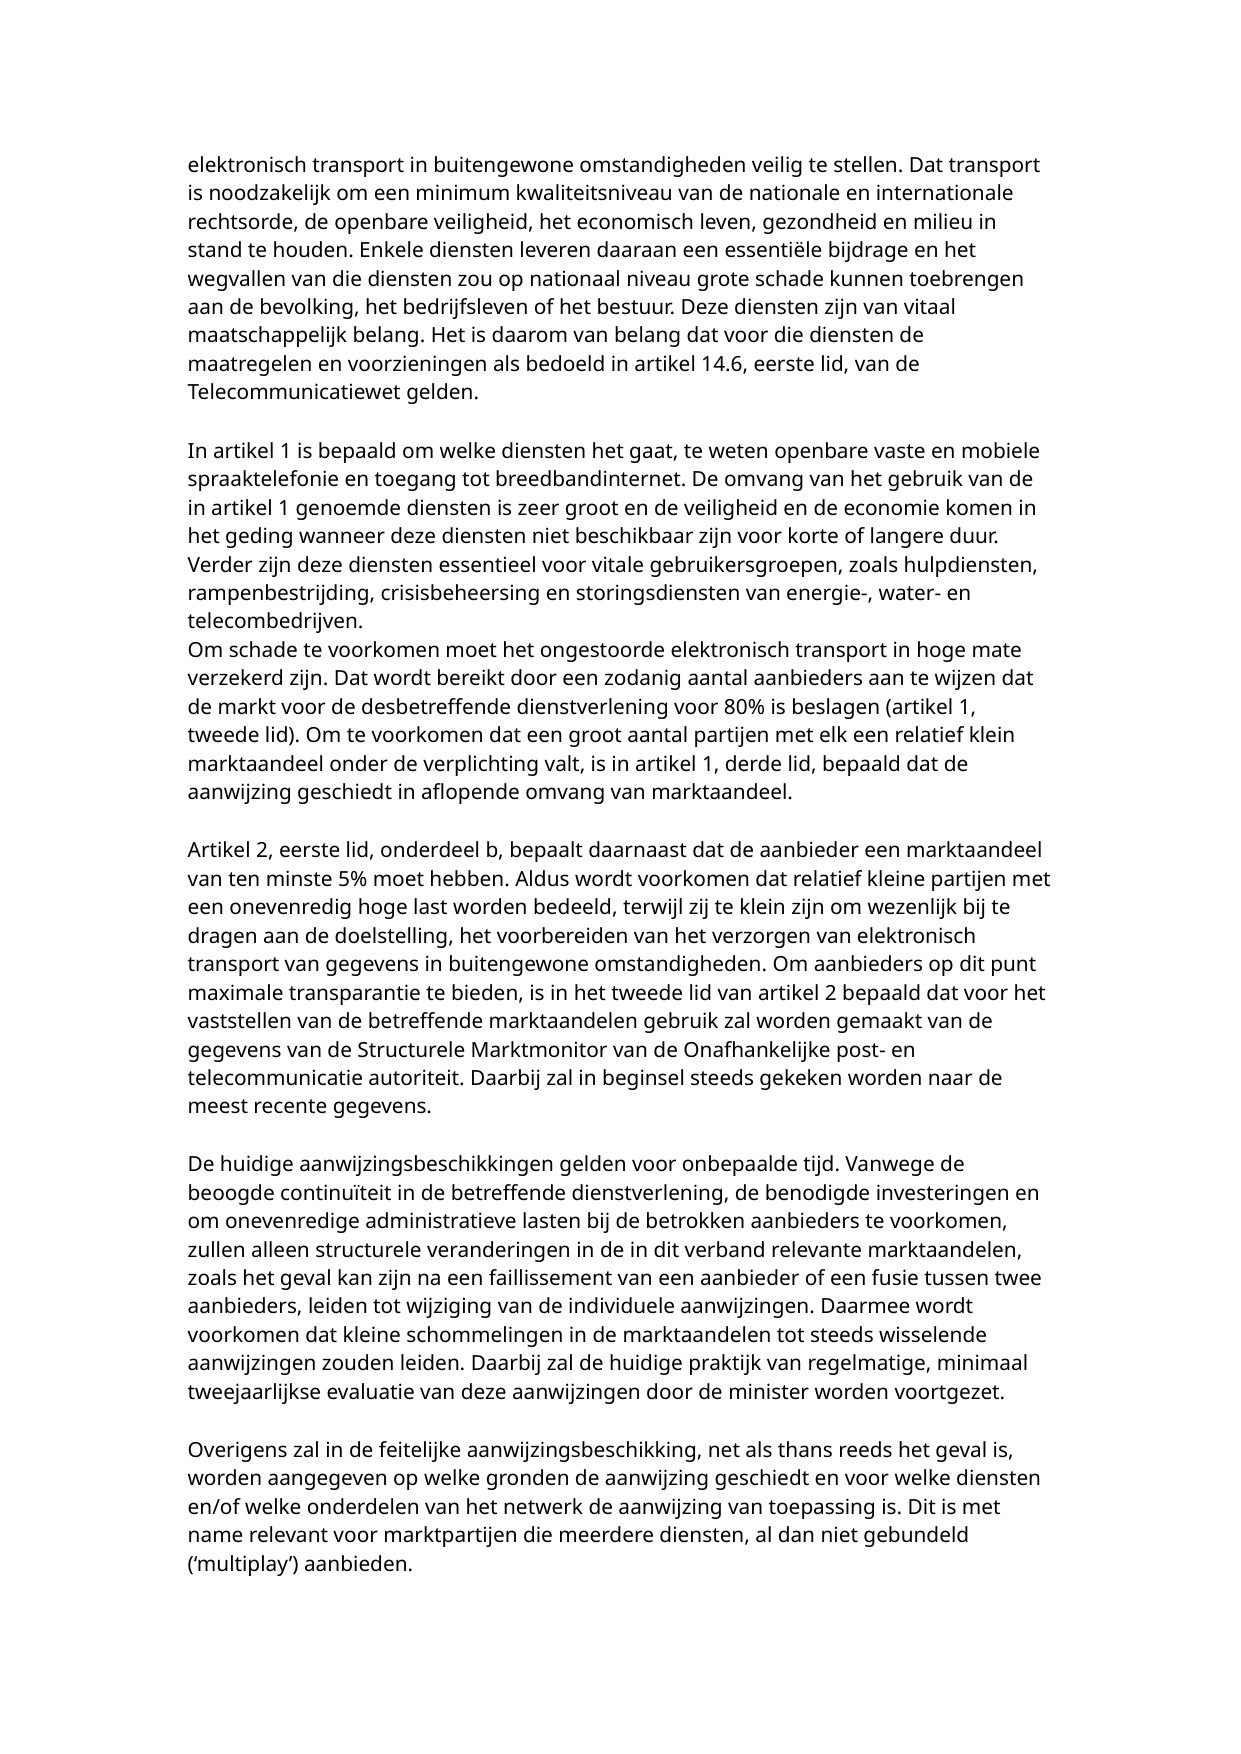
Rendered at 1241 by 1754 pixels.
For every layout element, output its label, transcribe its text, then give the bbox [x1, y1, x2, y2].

text In artikel 1 is bepaald om welke diensten het gaat, te weten openbare vaste en mobiele spraaktelefonie en toegang tot breedbandinternet. De omvang van het gebruik van de in artikel 1 genoemde diensten is zeer groot en de veiligheid en de economie komen in het geding wanneer deze diensten niet beschikbaar zijn voor korte of langere duur. Verder zijn deze diensten essentieel voor vitale gebruikersgroepen, zoals hulpdiensten, rampenbestrijding, crisisbeheersing en storingsdiensten van energie-, water- en telecombedrijven. [187, 436, 1053, 635]
text Artikel 2, eerste lid, onderdeel b, bepaalt daarnaast dat de aanbieder een marktaandeel van ten minste 5% moet hebben. Aldus wordt voorkomen dat relatief kleine partijen met een onevenredig hoge last worden bedeeld, terwijl zij te klein zijn om wezenlijk bij te dragen aan de doelstelling, het voorbereiden van het verzorgen van elektronisch transport van gegevens in buitengewone omstandigheden. Om aanbieders op dit punt maximale transparantie te bieden, is in het tweede lid van artikel 2 bepaald dat voor het vaststellen van de betreffende marktaandelen gebruik zal worden gemaakt van de gegevens van de Structurele Marktmonitor van de Onafhankelijke post- en telecommunicatie autoriteit. Daarbij zal in beginsel steeds gekeken worden naar de meest recente gegevens. [187, 836, 1053, 1120]
text Overigens zal in de feitelijke aanwijzingsbeschikking, net als thans reeds het geval is, worden aangegeven op welke gronden de aanwijzing geschiedt en voor welke diensten en/of welke onderdelen van het netwerk de aanwijzing van toepassing is. Dit is met name relevant voor marktpartijen die meerdere diensten, al dan niet gebundeld (‘multiplay’) aanbieden. [187, 1435, 1053, 1577]
text Om schade te voorkomen moet het ongestoorde elektronisch transport in hoge mate verzekerd zijn. Dat wordt bereikt door een zodanig aantal aanbieders aan te wijzen dat de markt voor de desbetreffende dienstverlening voor 80% is beslagen (artikel 1, tweede lid). Om te voorkomen dat een groot aantal partijen met elk een relatief klein marktaandeel onder de verplichting valt, is in artikel 1, derde lid, bepaald dat de aanwijzing geschiedt in aflopende omvang van marktaandeel. [187, 635, 1053, 806]
text De huidige aanwijzingsbeschikkingen gelden voor onbepaalde tijd. Vanwege de beoogde continuïteit in de betreffende dienstverlening, de benodigde investeringen en om onevenredige administratieve lasten bij de betrokken aanbieders te voorkomen, zullen alleen structurele veranderingen in de in dit verband relevante marktaandelen, zoals het geval kan zijn na een faillissement van een aanbieder of een fusie tussen twee aanbieders, leiden tot wijziging van de individuele aanwijzingen. Daarmee wordt voorkomen dat kleine schommelingen in de marktaandelen tot steeds wisselende aanwijzingen zouden leiden. Daarbij zal de huidige praktijk van regelmatige, minimaal tweejaarlijkse evaluatie van deze aanwijzingen door de minister worden voortgezet. [187, 1149, 1053, 1405]
text elektronisch transport in buitengewone omstandigheden veilig te stellen. Dat transport is noodzakelijk om een minimum kwaliteitsniveau van de nationale en internationale rechtsorde, de openbare veiligheid, het economisch leven, gezondheid en milieu in stand te houden. Enkele diensten leveren daaraan een essentiële bijdrage en het wegvallen van die diensten zou op nationaal niveau grote schade kunnen toebrengen aan de bevolking, het bedrijfsleven of het bestuur. Deze diensten zijn van vitaal maatschappelijk belang. Het is daarom van belang dat voor die diensten de maatregelen en voorzieningen als bedoeld in artikel 14.6, eerste lid, van de Telecommunicatiewet gelden. [187, 150, 1053, 406]
